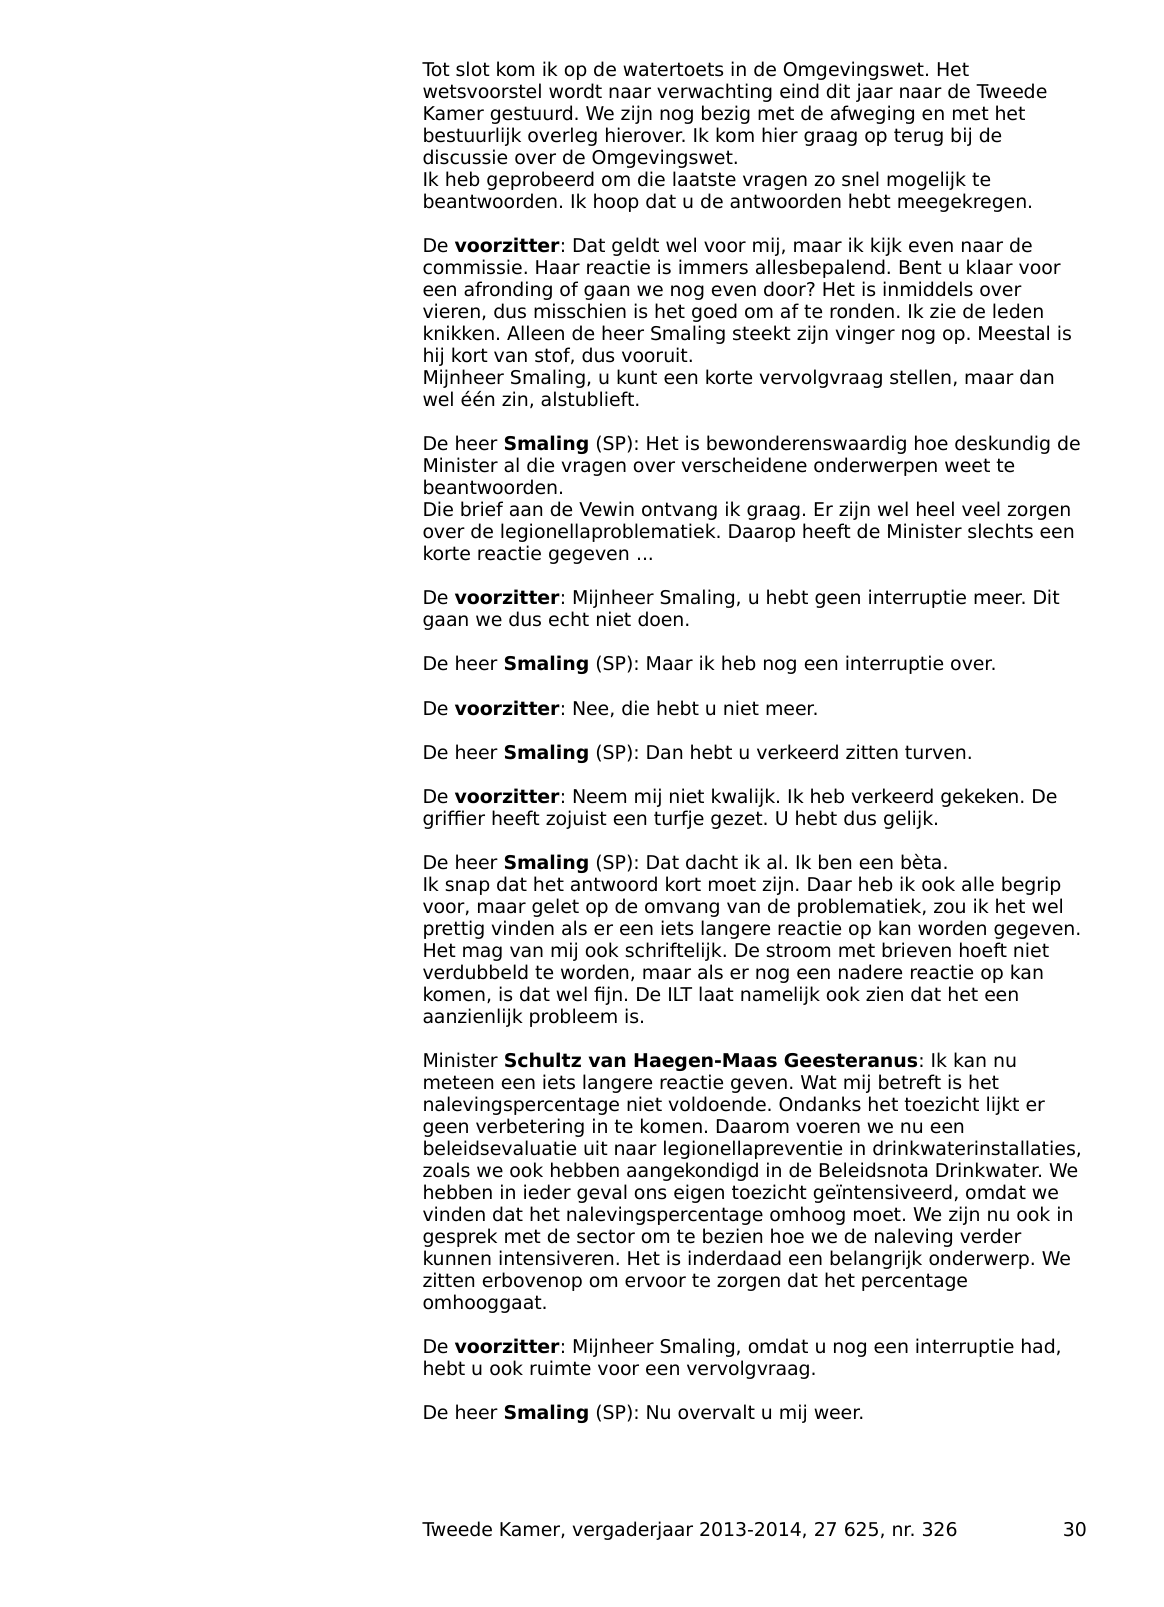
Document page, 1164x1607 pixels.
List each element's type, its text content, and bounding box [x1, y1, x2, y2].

text De heer Smaling (SP): Dan hebt u verkeerd zitten turven. [422, 742, 1087, 764]
text De voorzitter: Neem mij niet kwalijk. Ik heb verkeerd gekeken. De griffier heeft zojuist een turfje gezet. U hebt dus gelijk. [422, 786, 1087, 830]
text De heer Smaling (SP): Nu overvalt u mij weer. [422, 1402, 1087, 1424]
text De voorzitter: Mijnheer Smaling, omdat u nog een interruptie had, hebt u ook ruimte voor een vervolgvraag. [422, 1336, 1087, 1380]
text Ik snap dat het antwoord kort moet zijn. Daar heb ik ook alle begrip voor, maar gelet op de omvang van de problematiek, zou ik het wel prettig vinden als er een iets langere reactie op kan worden gegeven. Het mag van mij ook schriftelijk. De stroom met brieven hoeft niet verdubbeld te worden, maar als er nog een nadere reactie op kan komen, is dat wel fijn. De ILT laat namelijk ook zien dat het een aanzienlijk probleem is. [422, 874, 1087, 1028]
text De voorzitter: Nee, die hebt u niet meer. [422, 697, 1087, 719]
text De voorzitter: Mijnheer Smaling, u hebt geen interruptie meer. Dit gaan we dus echt niet doen. [422, 587, 1087, 631]
text De voorzitter: Dat geldt wel voor mij, maar ik kijk even naar de commissie. Haar reactie is immers allesbepalend. Bent u klaar voor een afronding of gaan we nog even door? Het is inmiddels over vieren, dus misschien is het goed om af te ronden. Ik zie de leden knikken. Alleen de heer Smaling steekt zijn vinger nog op. Meestal is hij kort van stof, dus vooruit. [422, 235, 1087, 367]
text Tot slot kom ik op de watertoets in de Omgevingswet. Het wetsvoorstel wordt naar verwachting eind dit jaar naar de Tweede Kamer gestuurd. We zijn nog bezig met de afweging en met het bestuurlijk overleg hierover. Ik kom hier graag op terug bij de discussie over de Omgevingswet. [422, 59, 1087, 169]
text De heer Smaling (SP): Dat dacht ik al. Ik ben een bèta. [422, 852, 1087, 874]
text Die brief aan de Vewin ontvang ik graag. Er zijn wel heel veel zorgen over de legionellaproblematiek. Daarop heeft de Minister slechts een korte reactie gegeven ... [422, 499, 1087, 565]
text De heer Smaling (SP): Maar ik heb nog een interruptie over. [422, 653, 1087, 675]
text De heer Smaling (SP): Het is bewonderenswaardig hoe deskundig de Minister al die vragen over verscheidene onderwerpen weet te beantwoorden. [422, 433, 1087, 499]
text Mijnheer Smaling, u kunt een korte vervolgvraag stellen, maar dan wel één zin, alstublieft. [422, 367, 1087, 411]
text Minister Schultz van Haegen-Maas Geesteranus: Ik kan nu meteen een iets langere reactie geven. Wat mij betreft is het nalevingspercentage niet voldoende. Ondanks het toezicht lijkt er geen verbetering in te komen. Daarom voeren we nu een beleidsevaluatie uit naar legionellapreventie in drinkwaterinstallaties, zoals we ook hebben aangekondigd in de Beleidsnota Drinkwater. We hebben in ieder geval ons eigen toezicht geïntensiveerd, omdat we vinden dat het nalevingspercentage omhoog moet. We zijn nu ook in gesprek met de sector om te bezien hoe we de naleving verder kunnen intensiveren. Het is inderdaad een belangrijk onderwerp. We zitten erbovenop om ervoor te zorgen dat het percentage omhooggaat. [422, 1050, 1087, 1314]
text Ik heb geprobeerd om die laatste vragen zo snel mogelijk te beantwoorden. Ik hoop dat u de antwoorden hebt meegekregen. [422, 169, 1087, 213]
